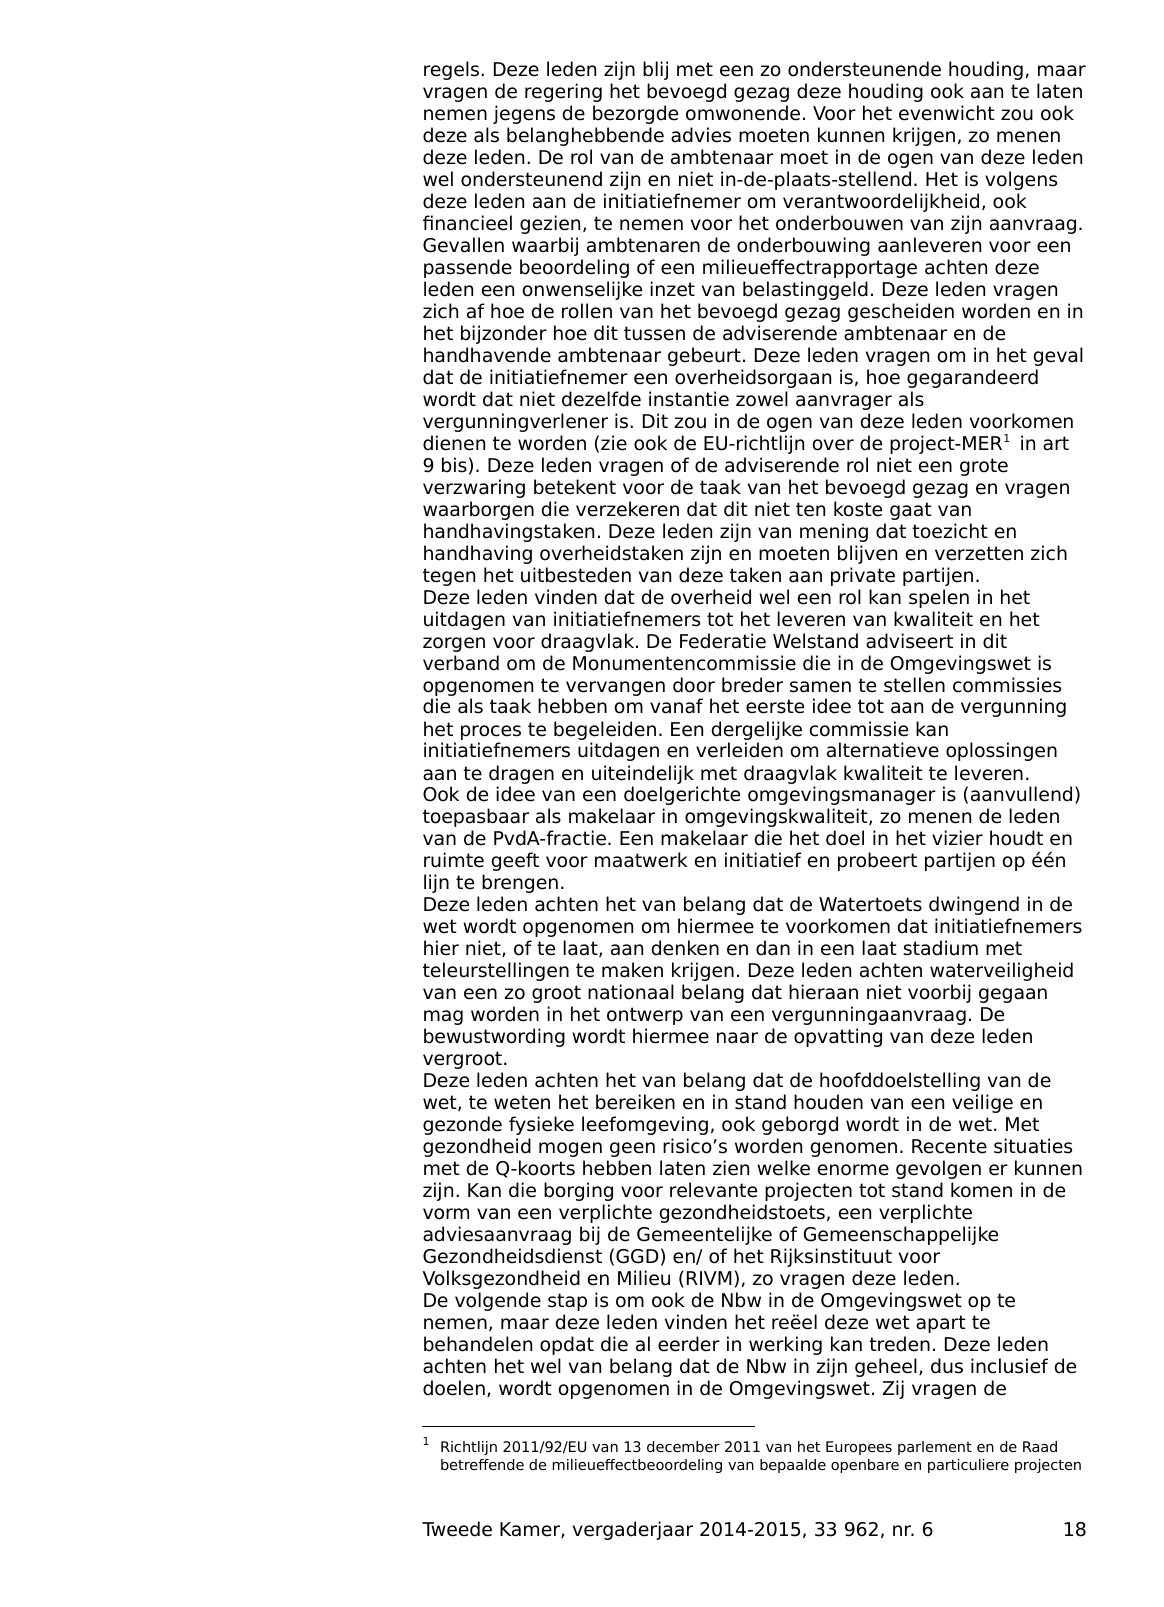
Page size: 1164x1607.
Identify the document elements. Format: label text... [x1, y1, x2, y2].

text Deze leden achten het van belang dat de hoofddoelstelling van de wet, te weten het bereiken en in stand houden van een veilige en gezonde fysieke leefomgeving, ook geborgd wordt in de wet. Met gezondheid mogen geen risico’s worden genomen. Recente situaties met de Q-koorts hebben laten zien welke enorme gevolgen er kunnen zijn. Kan die borging voor relevante projecten tot stand komen in de vorm van een verplichte gezondheidstoets, een verplichte adviesaanvraag bij de Gemeentelijke of Gemeenschappelijke Gezondheidsdienst (GGD) en/ of het Rijksinstituut voor Volksgezondheid en Milieu (RIVM), zo vragen deze leden. [422, 1070, 1087, 1290]
text Deze leden vinden dat de overheid wel een rol kan spelen in het uitdagen van initiatiefnemers tot het leveren van kwaliteit en het zorgen voor draagvlak. De Federatie Welstand adviseert in dit verband om de Monumentencommissie die in de Omgevingswet is opgenomen te vervangen door breder samen te stellen commissies die als taak hebben om vanaf het eerste idee tot aan de vergunning het proces te begeleiden. Een dergelijke commissie kan initiatiefnemers uitdagen en verleiden om alternatieve oplossingen aan te dragen en uiteindelijk met draagvlak kwaliteit te leveren. [422, 587, 1087, 784]
text Deze leden achten het van belang dat de Watertoets dwingend in de wet wordt opgenomen om hiermee te voorkomen dat initiatiefnemers hier niet, of te laat, aan denken en dan in een laat stadium met teleurstellingen te maken krijgen. Deze leden achten waterveiligheid van een zo groot nationaal belang dat hieraan niet voorbij gegaan mag worden in het ontwerp van een vergunningaanvraag. De bewustwording wordt hiermee naar de opvatting van deze leden vergroot. [422, 894, 1087, 1070]
text De volgende stap is om ook de Nbw in de Omgevingswet op te nemen, maar deze leden vinden het reëel deze wet apart te behandelen opdat die al eerder in werking kan treden. Deze leden achten het wel van belang dat de Nbw in zijn geheel, dus inclusief de doelen, wordt opgenomen in de Omgevingswet. Zij vragen de [422, 1290, 1087, 1400]
text Ook de idee van een doelgerichte omgevingsmanager is (aanvullend) toepasbaar als makelaar in omgevingskwaliteit, zo menen de leden van de PvdA-fractie. Een makelaar die het doel in het vizier houdt en ruimte geeft voor maatwerk en initiatief en probeert partijen op één lijn te brengen. [422, 784, 1087, 894]
text Richtlijn 2011/92/EU van 13 december 2011 van het Europees parlement en de Raad betreffende de milieueffectbeoordeling van bepaalde openbare en particuliere projecten [422, 1435, 1087, 1474]
text regels. Deze leden zijn blij met een zo ondersteunende houding, maar vragen de regering het bevoegd gezag deze houding ook aan te laten nemen jegens de bezorgde omwonende. Voor het evenwicht zou ook deze als belanghebbende advies moeten kunnen krijgen, zo menen deze leden. De rol van de ambtenaar moet in de ogen van deze leden wel ondersteunend zijn en niet in-de-plaats-stellend. Het is volgens deze leden aan de initiatiefnemer om verantwoordelijkheid, ook financieel gezien, te nemen voor het onderbouwen van zijn aanvraag. [422, 59, 1087, 235]
text Gevallen waarbij ambtenaren de onderbouwing aanleveren voor een passende beoordeling of een milieueffectrapportage achten deze leden een onwenselijke inzet van belastinggeld. Deze leden vragen zich af hoe de rollen van het bevoegd gezag gescheiden worden en in het bijzonder hoe dit tussen de adviserende ambtenaar en de handhavende ambtenaar gebeurt. Deze leden vragen om in het geval dat de initiatiefnemer een overheidsorgaan is, hoe gegarandeerd wordt dat niet dezelfde instantie zowel aanvrager als vergunningverlener is. Dit zou in de ogen van deze leden voorkomen dienen te worden (zie ook de EU-richtlijn over de project-MER in art 9 bis). Deze leden vragen of de adviserende rol niet een grote verzwaring betekent voor de taak van het bevoegd gezag en vragen waarborgen die verzekeren dat dit niet ten koste gaat van handhavingstaken. Deze leden zijn van mening dat toezicht en handhaving overheidstaken zijn en moeten blijven en verzetten zich tegen het uitbesteden van deze taken aan private partijen. [422, 235, 1087, 587]
